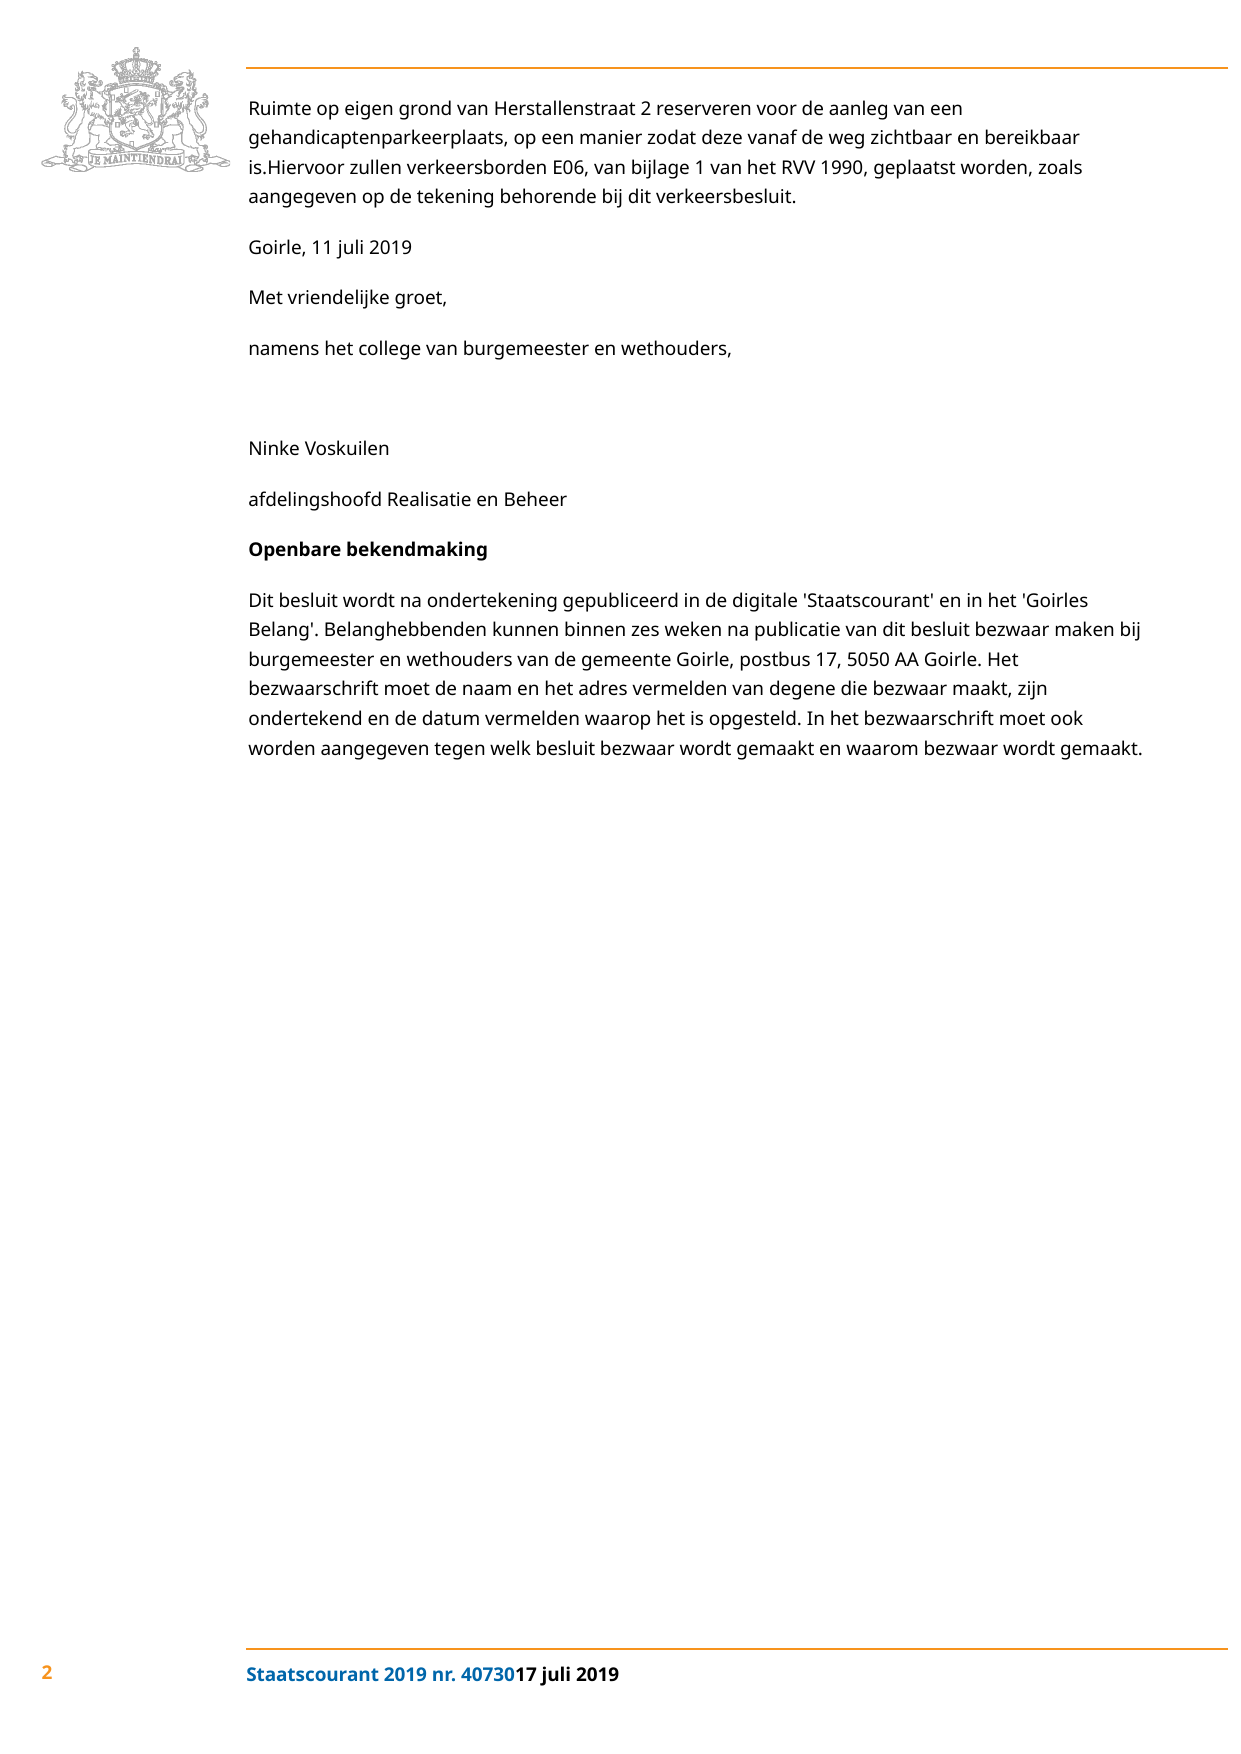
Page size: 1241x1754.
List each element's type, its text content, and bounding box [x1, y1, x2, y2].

text Ruimte op eigen grond van Herstallenstraat 2 reserveren voor de aanleg van een gehandicaptenparkeerplaats, op een manier zodat deze vanaf de weg zichtbaar en bereikbaar is.Hiervoor zullen verkeersborden E06, van bijlage 1 van het RVV 1990, geplaatst worden, zoals aangegeven op de tekening behorende bij dit verkeersbesluit. [248, 95, 1152, 209]
text Met vriendelijke groet, [248, 284, 1152, 310]
text Ninke Voskuilen [248, 436, 1152, 461]
text Openbare bekendmaking [248, 536, 1152, 562]
text Goirle, 11 juli 2019 [248, 234, 1152, 260]
text Dit besluit wordt na ondertekening gepubliceerd in de digitale 'Staatscourant' en in het 'Goirles Belang'. Belanghebbenden kunnen binnen zes weken na publicatie van dit besluit bezwaar maken bij burgemeester en wethouders van de gemeente Goirle, postbus 17, 5050 AA Goirle. Het bezwaarschrift moet de naam en het adres vermelden van degene die bezwaar maakt, zijn ondertekend en de datum vermelden waarop het is opgesteld. In het bezwaarschrift moet ook worden aangegeven tegen welk besluit bezwaar wordt gemaakt en waarom bezwaar wordt gemaakt. [248, 587, 1152, 761]
text afdelingshoofd Realisatie en Beheer [248, 486, 1152, 512]
picture [41, 47, 231, 172]
text namens het college van burgemeester en wethouders, [248, 335, 1152, 361]
